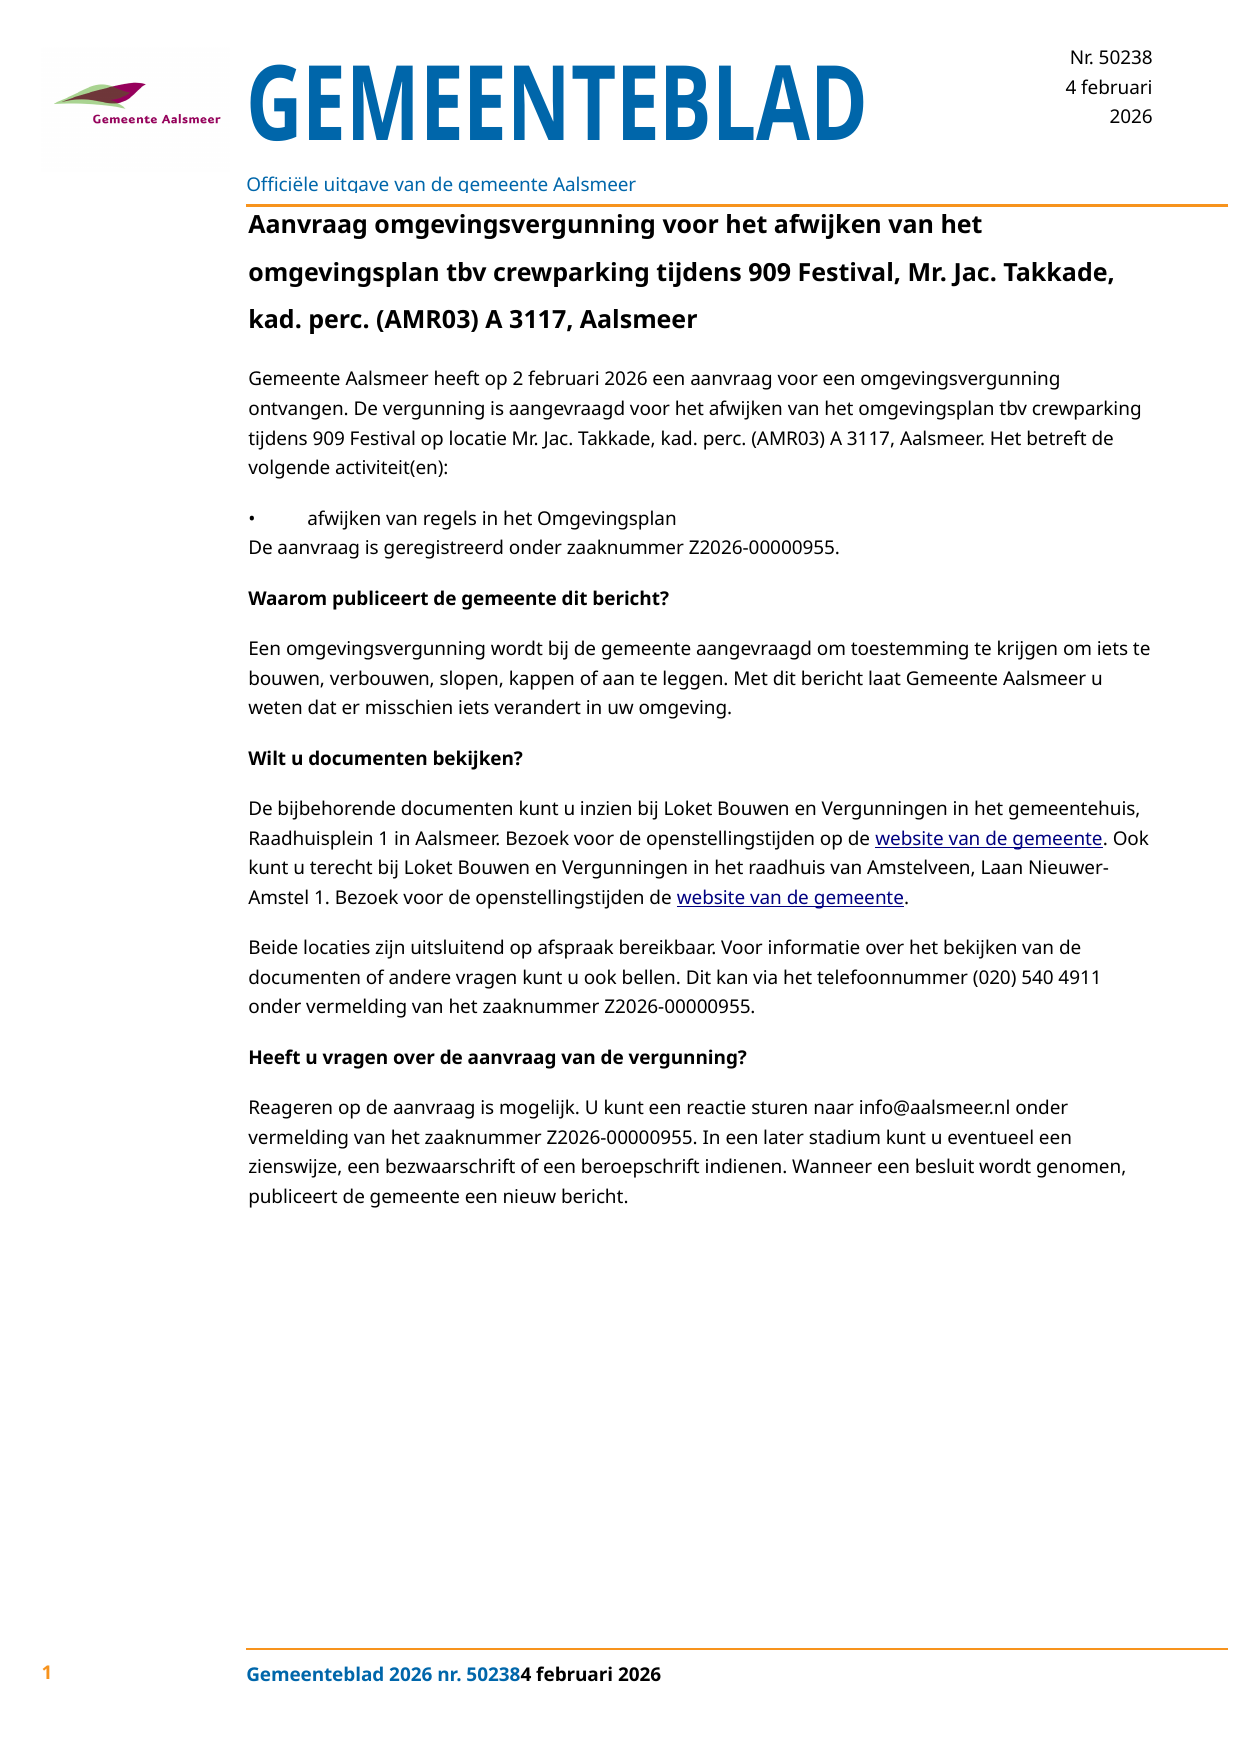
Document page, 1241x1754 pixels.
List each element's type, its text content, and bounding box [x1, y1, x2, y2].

text Gemeente Aalsmeer heeft op 2 februari 2026 een aanvraag voor een omgevingsvergunning ontvangen. De vergunning is aangevraagd voor het afwijken van het omgevingsplan tbv crewparking tijdens 909 Festival op locatie Mr. Jac. Takkade, kad. perc. (AMR03) A 3117, Aalsmeer. Het betreft de volgende activiteit(en): [248, 366, 1152, 480]
text Aanvraag omgevingsvergunning voor het afwijken van het omgevingsplan tbv crewparking tijdens 909 Festival, Mr. Jac. Takkade, kad. perc. (AMR03) A 3117, Aalsmeer [248, 207, 1152, 336]
text Wilt u documenten bekijken? [248, 745, 1152, 770]
text Reageren op de aanvraag is mogelijk. U kunt een reactie sturen naar info@aalsmeer.nl onder vermelding van het zaaknummer Z2026-00000955. In een later stadium kunt u eventueel een zienswijze, een bezwaarschrift of een beroepschrift indienen. Wanneer een besluit wordt genomen, publiceert de gemeente een nieuw bericht. [248, 1094, 1152, 1209]
text De bijbehorende documenten kunt u inzien bij Loket Bouwen en Vergunningen in het gemeentehuis, Raadhuisplein 1 in Aalsmeer. Bezoek voor de openstellingstijden op de website van de gemeente. Ook kunt u terecht bij Loket Bouwen en Vergunningen in het raadhuis van Amstelveen, Laan Nieuwer-Amstel 1. Bezoek voor de openstellingstijden de website van de gemeente. [248, 795, 1152, 909]
text De aanvraag is geregistreerd onder zaaknummer Z2026-00000955. [248, 534, 1152, 560]
picture [41, 47, 231, 172]
text Een omgevingsvergunning wordt bij de gemeente aangevraagd om toestemming te krijgen om iets te bouwen, verbouwen, slopen, kappen of aan te leggen. Met dit bericht laat Gemeente Aalsmeer u weten dat er misschien iets verandert in uw omgeving. [248, 635, 1152, 720]
text Beide locaties zijn uitsluitend op afspraak bereikbaar. Voor informatie over het bekijken van de documenten of andere vragen kunt u ook bellen. Dit kan via het telefoonnummer (020) 540 4911 onder vermelding van het zaaknummer Z2026-00000955. [248, 934, 1152, 1019]
list afwijken van regels in het Omgevingsplan [248, 505, 1152, 530]
text Heeft u vragen over de aanvraag van de vergunning? [248, 1044, 1152, 1069]
text Waarom publiceert de gemeente dit bericht? [248, 585, 1152, 610]
